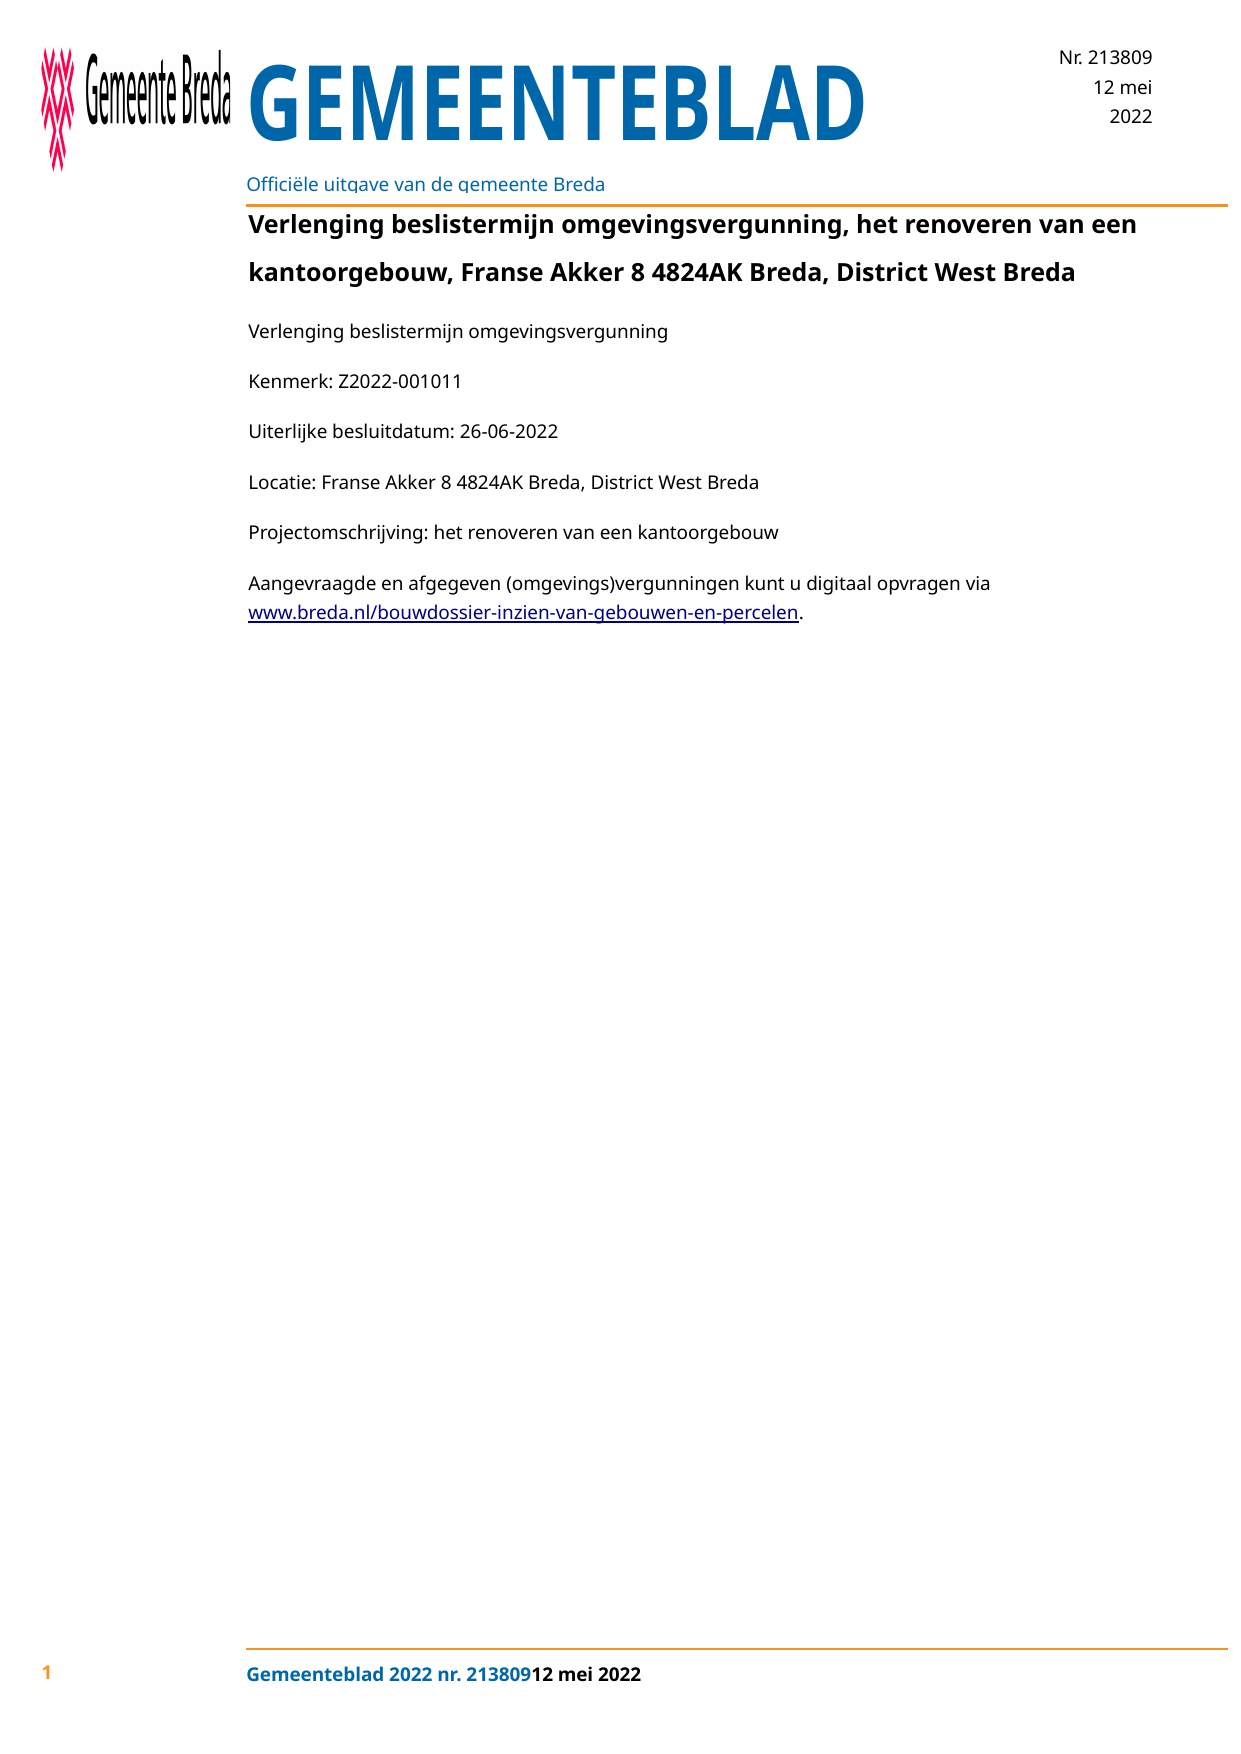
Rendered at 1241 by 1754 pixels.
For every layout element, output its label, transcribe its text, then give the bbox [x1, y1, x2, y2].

text Kenmerk: Z2022-001011 [248, 368, 1152, 394]
text Locatie: Franse Akker 8 4824AK Breda, District West Breda [248, 469, 1152, 495]
text Verlenging beslistermijn omgevingsvergunning [248, 318, 1152, 344]
text Verlenging beslistermijn omgevingsvergunning, het renoveren van een kantoorgebouw, Franse Akker 8 4824AK Breda, District West Breda [248, 207, 1152, 288]
picture [41, 47, 231, 172]
text Uiterlijke besluitdatum: 26-06-2022 [248, 419, 1152, 444]
text Projectomschrijving: het renoveren van een kantoorgebouw [248, 519, 1152, 545]
text Aangevraagde en afgegeven (omgevings)vergunningen kunt u digitaal opvragen via www.breda.nl/bouwdossier-inzien-van-gebouwen-en-percelen. [248, 570, 1152, 625]
